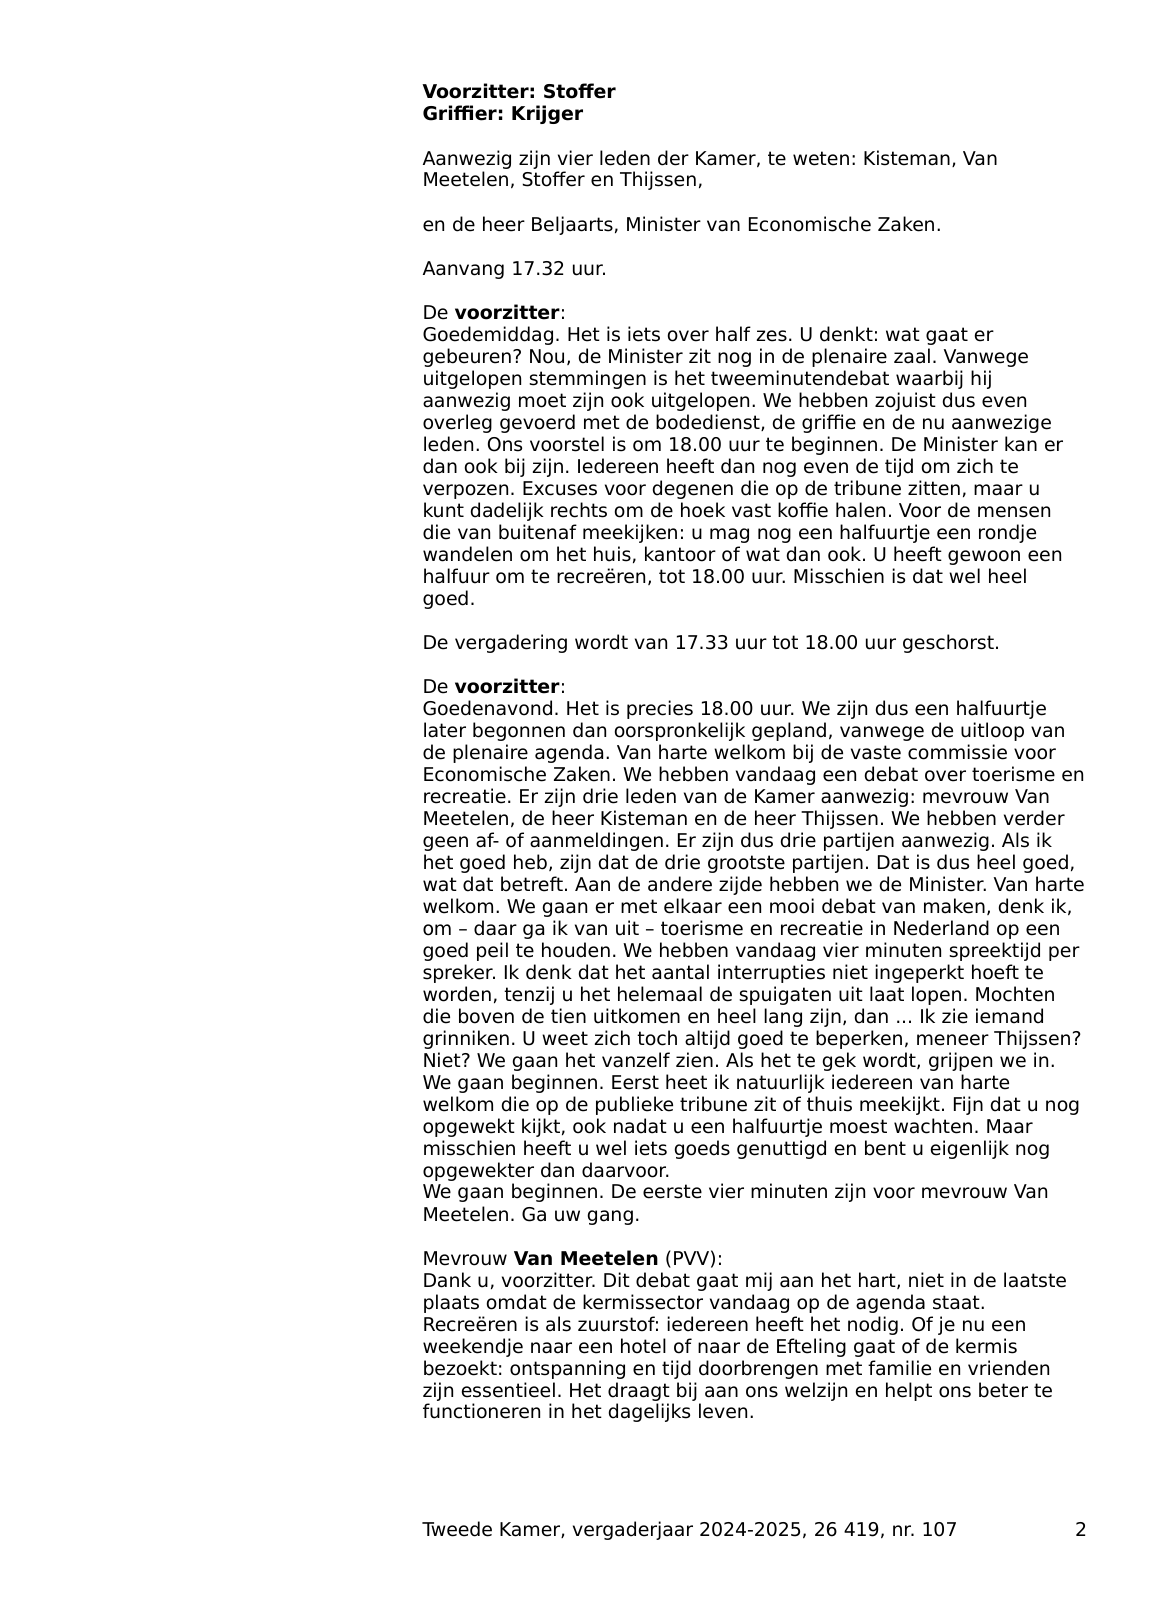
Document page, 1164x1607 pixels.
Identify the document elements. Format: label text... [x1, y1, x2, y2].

text Aanvang 17.32 uur. [422, 258, 1087, 280]
text Dank u, voorzitter. Dit debat gaat mij aan het hart, niet in de laatste plaats omdat de kermissector vandaag op de agenda staat. Recreëren is als zuurstof: iedereen heeft het nodig. Of je nu een weekendje naar een hotel of naar de Efteling gaat of de kermis bezoekt: ontspanning en tijd doorbrengen met familie en vrienden zijn essentieel. Het draagt bij aan ons welzijn en helpt ons beter te functioneren in het dagelijks leven. [422, 1269, 1087, 1423]
text De vergadering wordt van 17.33 uur tot 18.00 uur geschorst. [422, 632, 1087, 654]
text De voorzitter: [422, 676, 1087, 698]
text Mevrouw Van Meetelen (PVV): [422, 1248, 1087, 1269]
text Goedenavond. Het is precies 18.00 uur. We zijn dus een halfuurtje later begonnen dan oorspronkelijk gepland, vanwege de uitloop van de plenaire agenda. Van harte welkom bij de vaste commissie voor Economische Zaken. We hebben vandaag een debat over toerisme en recreatie. Er zijn drie leden van de Kamer aanwezig: mevrouw Van Meetelen, de heer Kisteman en de heer Thijssen. We hebben verder geen af- of aanmeldingen. Er zijn dus drie partijen aanwezig. Als ik het goed heb, zijn dat de drie grootste partijen. Dat is dus heel goed, wat dat betreft. Aan de andere zijde hebben we de Minister. Van harte welkom. We gaan er met elkaar een mooi debat van maken, denk ik, om – daar ga ik van uit – toerisme en recreatie in Nederland op een goed peil te houden. We hebben vandaag vier minuten spreektijd per spreker. Ik denk dat het aantal interrupties niet ingeperkt hoeft te worden, tenzij u het helemaal de spuigaten uit laat lopen. Mochten die boven de tien uitkomen en heel lang zijn, dan ... Ik zie iemand grinniken. U weet zich toch altijd goed te beperken, meneer Thijssen? Niet? We gaan het vanzelf zien. Als het te gek wordt, grijpen we in. We gaan beginnen. Eerst heet ik natuurlijk iedereen van harte welkom die op de publieke tribune zit of thuis meekijkt. Fijn dat u nog opgewekt kijkt, ook nadat u een halfuurtje moest wachten. Maar misschien heeft u wel iets goeds genuttigd en bent u eigenlijk nog opgewekter dan daarvoor. [422, 698, 1087, 1181]
text Griffier: Krijger [422, 103, 1087, 125]
text We gaan beginnen. De eerste vier minuten zijn voor mevrouw Van Meetelen. Ga uw gang. [422, 1181, 1087, 1225]
text Voorzitter: Stoffer [422, 81, 1087, 103]
text en de heer Beljaarts, Minister van Economische Zaken. [422, 213, 1087, 236]
text Goedemiddag. Het is iets over half zes. U denkt: wat gaat er gebeuren? Nou, de Minister zit nog in de plenaire zaal. Vanwege uitgelopen stemmingen is het tweeminutendebat waarbij hij aanwezig moet zijn ook uitgelopen. We hebben zojuist dus even overleg gevoerd met de bodedienst, de griffie en de nu aanwezige leden. Ons voorstel is om 18.00 uur te beginnen. De Minister kan er dan ook bij zijn. Iedereen heeft dan nog even de tijd om zich te verpozen. Excuses voor degenen die op de tribune zitten, maar u kunt dadelijk rechts om de hoek vast koffie halen. Voor de mensen die van buitenaf meekijken: u mag nog een halfuurtje een rondje wandelen om het huis, kantoor of wat dan ook. U heeft gewoon een halfuur om te recreëren, tot 18.00 uur. Misschien is dat wel heel goed. [422, 324, 1087, 609]
text Aanwezig zijn vier leden der Kamer, te weten: Kisteman, Van Meetelen, Stoffer en Thijssen, [422, 147, 1087, 191]
text De voorzitter: [422, 302, 1087, 324]
